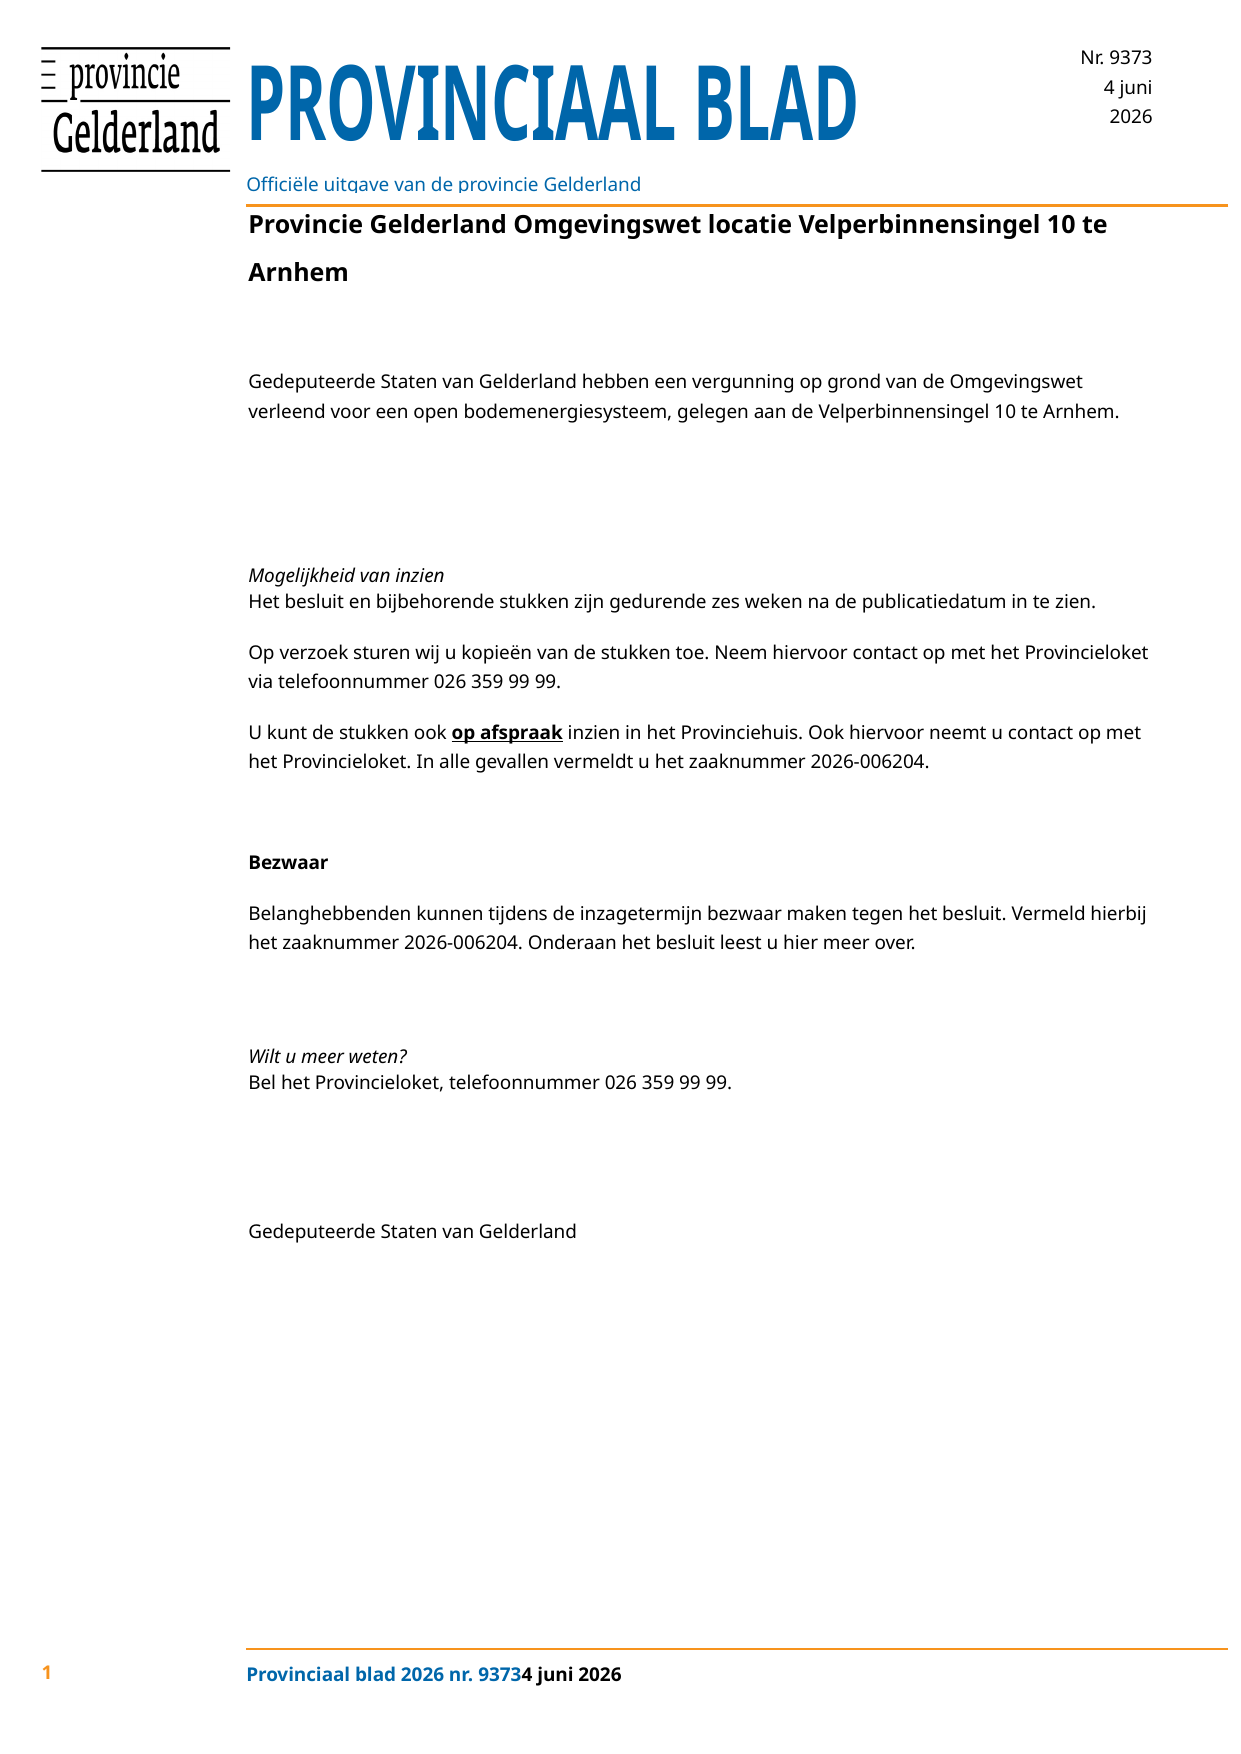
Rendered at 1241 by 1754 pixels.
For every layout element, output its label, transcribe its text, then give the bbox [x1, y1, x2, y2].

text U kunt de stukken ook op afspraak inzien in het Provinciehuis. Ook hiervoor neemt u contact op met het Provincieloket. In alle gevallen vermeldt u het zaaknummer 2026-006204. [248, 719, 1152, 774]
text Mogelijkheid van inzien [248, 563, 1152, 588]
text Gedeputeerde Staten van Gelderland [248, 1218, 1152, 1244]
picture [41, 47, 231, 172]
text Belanghebbenden kunnen tijdens de inzagetermijn bezwaar maken tegen het besluit. Vermeld hierbij het zaaknummer 2026-006204. Onderaan het besluit leest u hier meer over. [248, 900, 1152, 955]
text Gedeputeerde Staten van Gelderland hebben een vergunning op grond van de Omgevingswet verleend voor een open bodemenergiesysteem, gelegen aan de Velperbinnensingel 10 te Arnhem. [248, 368, 1152, 424]
text Bel het Provincieloket, telefoonnummer 026 359 99 99. [248, 1069, 1152, 1095]
text Wilt u meer weten? [248, 1044, 1152, 1069]
text Het besluit en bijbehorende stukken zijn gedurende zes weken na de publicatiedatum in te zien. [248, 588, 1152, 614]
text Bezwaar [248, 849, 1152, 875]
text Provincie Gelderland Omgevingswet locatie Velperbinnensingel 10 te Arnhem [248, 207, 1152, 288]
text Op verzoek sturen wij u kopieën van de stukken toe. Neem hiervoor contact op met het Provincieloket via telefoonnummer 026 359 99 99. [248, 639, 1152, 694]
